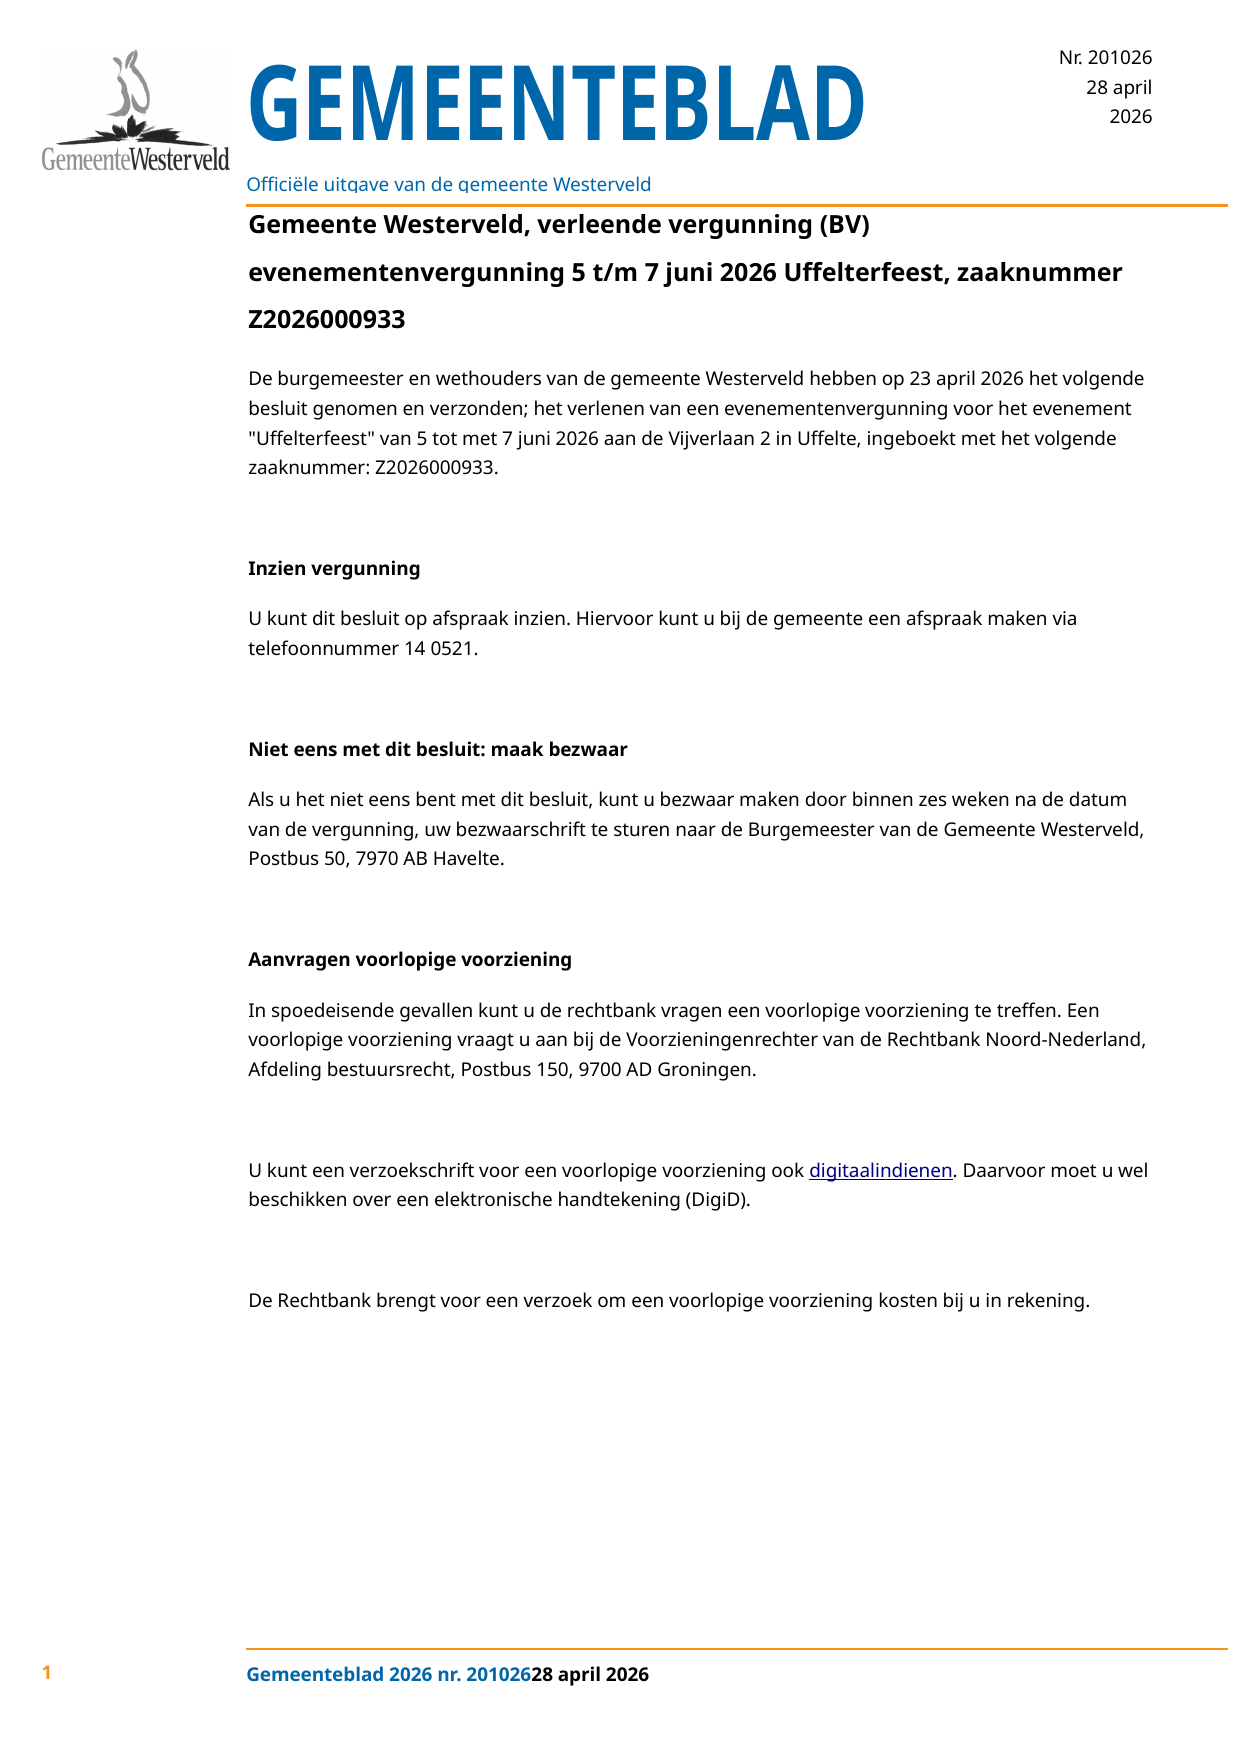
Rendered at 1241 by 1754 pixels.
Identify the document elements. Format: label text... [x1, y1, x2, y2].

picture [41, 47, 231, 172]
text U kunt een verzoekschrift voor een voorlopige voorziening ook digitaalindienen. Daarvoor moet u wel beschikken over een elektronische handtekening (DigiD). [248, 1157, 1152, 1212]
text Inzien vergunning [248, 555, 1152, 581]
text In spoedeisende gevallen kunt u de rechtbank vragen een voorlopige voorziening te treffen. Een voorlopige voorziening vraagt u aan bij de Voorzieningenrechter van de Rechtbank Noord-Nederland, Afdeling bestuursrecht, Postbus 150, 9700 AD Groningen. [248, 997, 1152, 1082]
text U kunt dit besluit op afspraak inzien. Hiervoor kunt u bij de gemeente een afspraak maken via telefoonnummer 14 0521. [248, 606, 1152, 661]
text Als u het niet eens bent met dit besluit, kunt u bezwaar maken door binnen zes weken na de datum van de vergunning, uw bezwaarschrift te sturen naar de Burgemeester van de Gemeente Westerveld, Postbus 50, 7970 AB Havelte. [248, 786, 1152, 871]
text Gemeente Westerveld, verleende vergunning (BV) evenementenvergunning 5 t/m 7 juni 2026 Uffelterfeest, zaaknummer Z2026000933 [248, 207, 1152, 336]
text Niet eens met dit besluit: maak bezwaar [248, 736, 1152, 762]
text De burgemeester en wethouders van de gemeente Westerveld hebben op 23 april 2026 het volgende besluit genomen en verzonden; het verlenen van een evenementenvergunning voor het evenement "Uffelterfeest" van 5 tot met 7 juni 2026 aan de Vijverlaan 2 in Uffelte, ingeboekt met het volgende zaaknummer: Z2026000933. [248, 366, 1152, 480]
text De Rechtbank brengt voor een verzoek om een voorlopige voorziening kosten bij u in rekening. [248, 1287, 1152, 1313]
text Aanvragen voorlopige voorziening [248, 946, 1152, 972]
